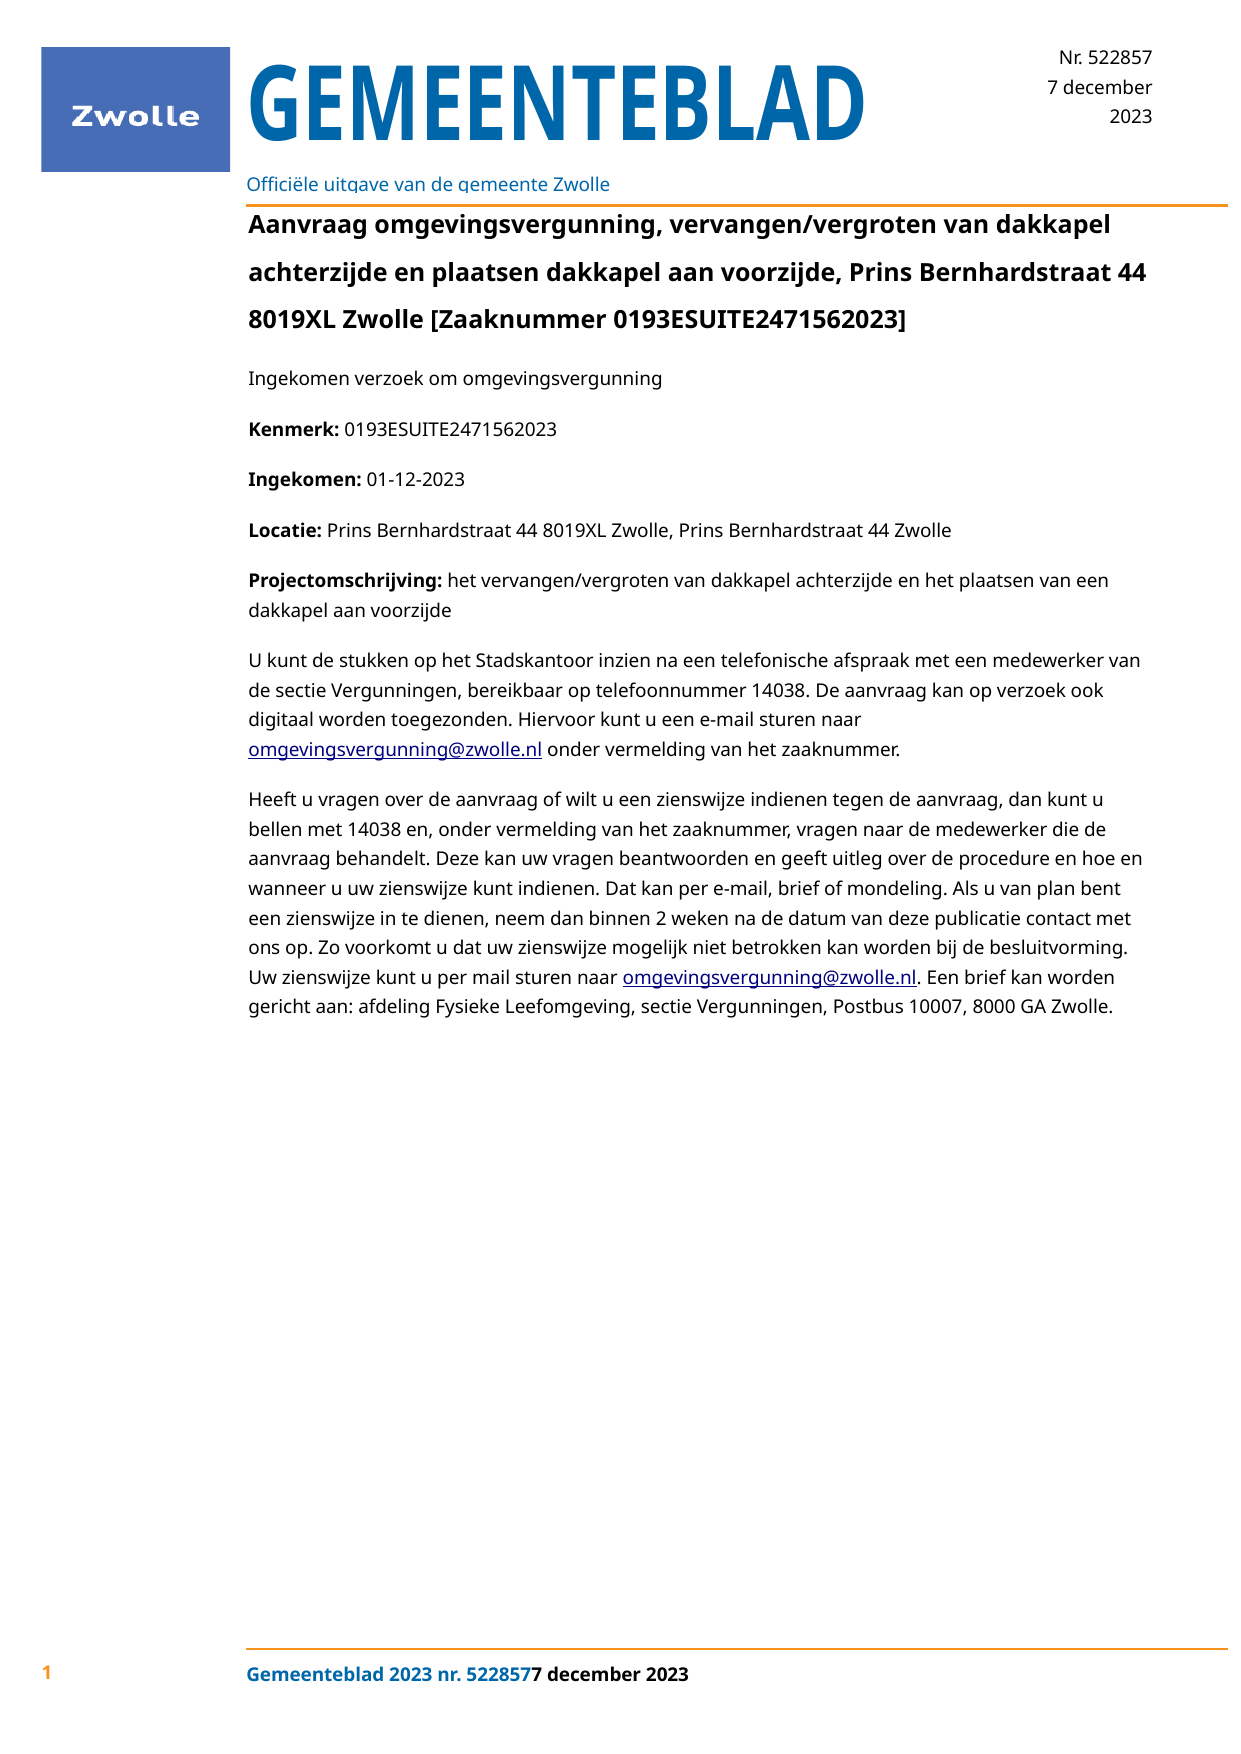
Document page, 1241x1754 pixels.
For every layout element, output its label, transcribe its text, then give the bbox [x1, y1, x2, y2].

text Kenmerk: 0193ESUITE2471562023 [248, 416, 1152, 442]
text Heeft u vragen over de aanvraag of wilt u een zienswijze indienen tegen de aanvraag, dan kunt u bellen met 14038 en, onder vermelding van het zaaknummer, vragen naar de medewerker die de aanvraag behandelt. Deze kan uw vragen beantwoorden en geeft uitleg over de procedure en hoe en wanneer u uw zienswijze kunt indienen. Dat kan per e-mail, brief of mondeling. Als u van plan bent een zienswijze in te dienen, neem dan binnen 2 weken na de datum van deze publicatie contact met ons op. Zo voorkomt u dat uw zienswijze mogelijk niet betrokken kan worden bij de besluitvorming. Uw zienswijze kunt u per mail sturen naar omgevingsvergunning@zwolle.nl. Een brief kan worden gericht aan: afdeling Fysieke Leefomgeving, sectie Vergunningen, Postbus 10007, 8000 GA Zwolle. [248, 786, 1152, 1019]
text Ingekomen verzoek om omgevingsvergunning [248, 366, 1152, 391]
text Ingekomen: 01-12-2023 [248, 466, 1152, 492]
text Projectomschrijving: het vervangen/vergroten van dakkapel achterzijde en het plaatsen van een dakkapel aan voorzijde [248, 567, 1152, 622]
text U kunt de stukken op het Stadskantoor inzien na een telefonische afspraak met een medewerker van de sectie Vergunningen, bereikbaar op telefoonnummer 14038. De aanvraag kan op verzoek ook digitaal worden toegezonden. Hiervoor kunt u een e-mail sturen naar omgevingsvergunning@zwolle.nl onder vermelding van het zaaknummer. [248, 647, 1152, 762]
text Aanvraag omgevingsvergunning, vervangen/vergroten van dakkapel achterzijde en plaatsen dakkapel aan voorzijde, Prins Bernhardstraat 44 8019XL Zwolle [Zaaknummer 0193ESUITE2471562023] [248, 207, 1152, 336]
picture [41, 47, 231, 172]
text Locatie: Prins Bernhardstraat 44 8019XL Zwolle, Prins Bernhardstraat 44 Zwolle [248, 517, 1152, 542]
